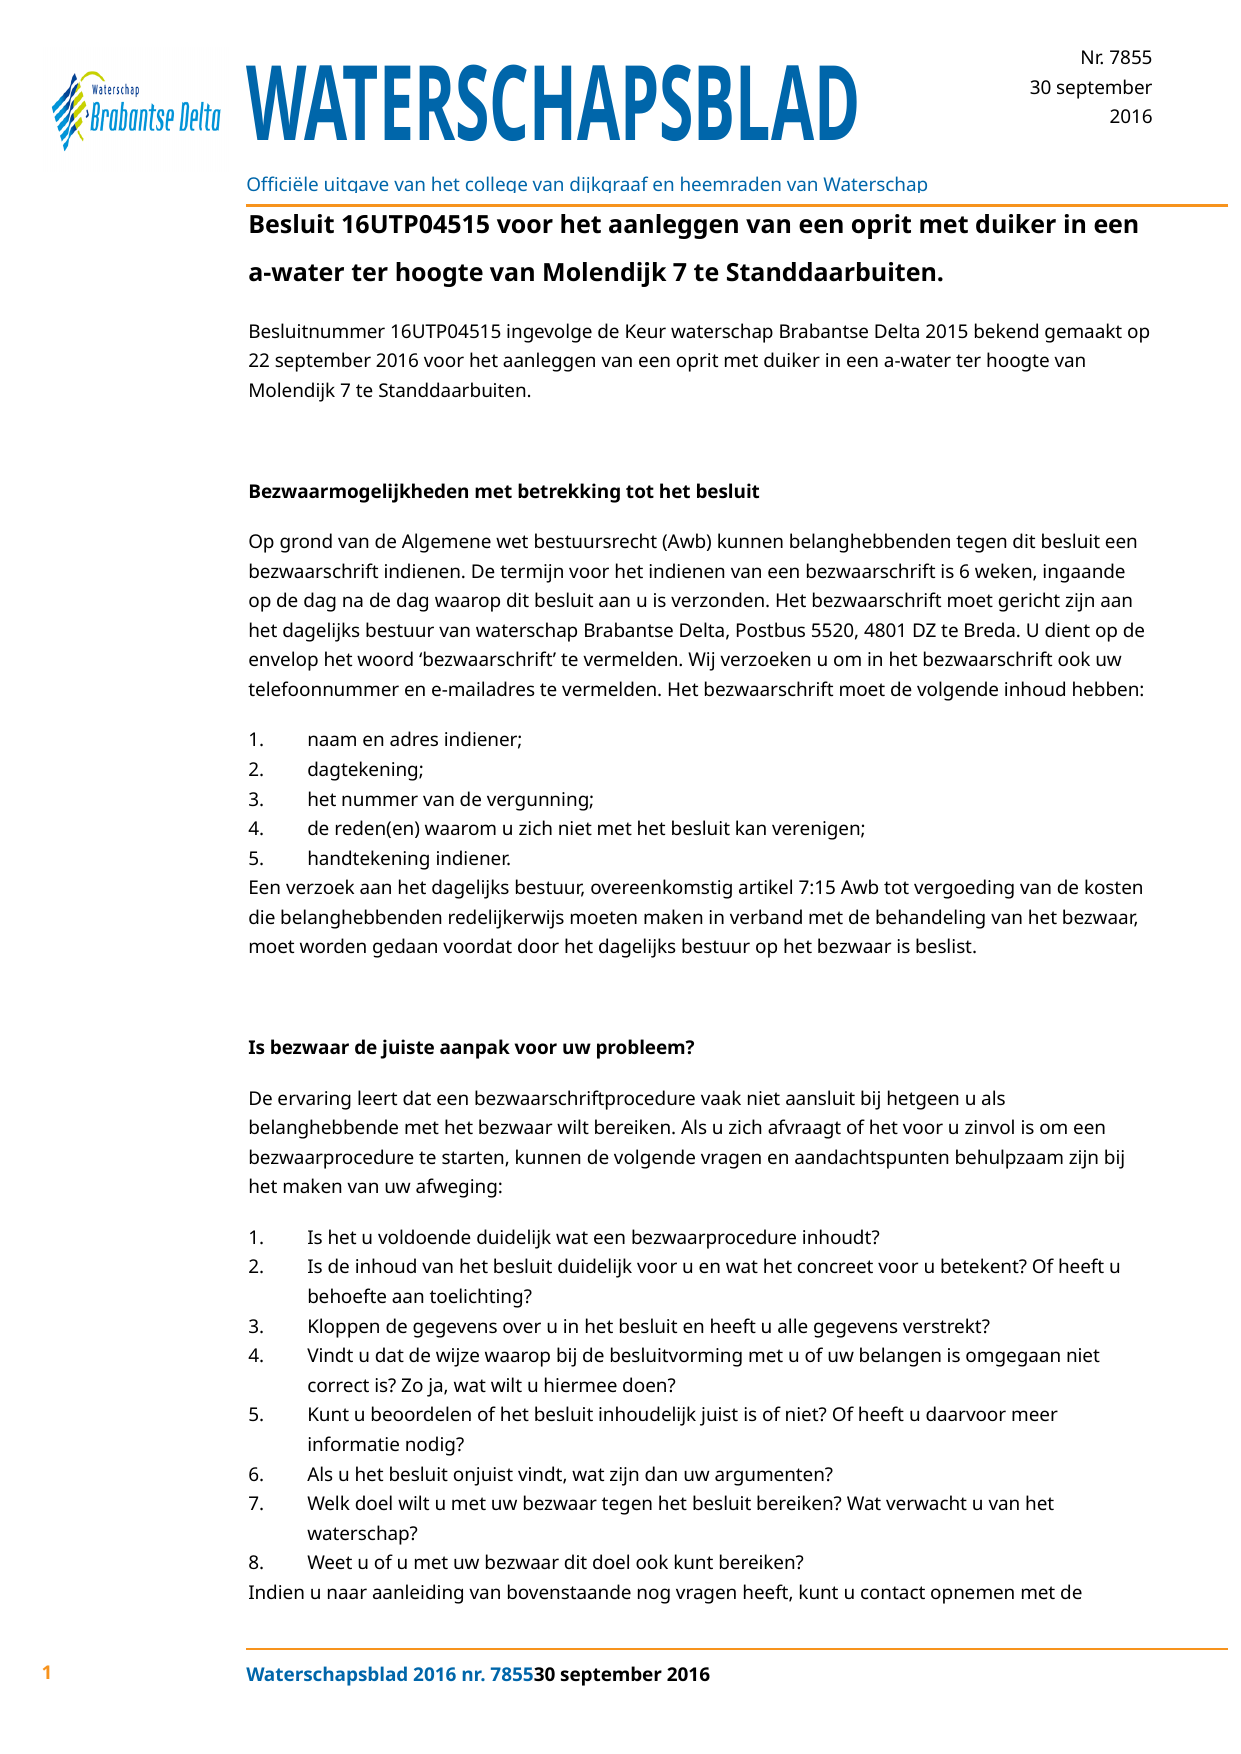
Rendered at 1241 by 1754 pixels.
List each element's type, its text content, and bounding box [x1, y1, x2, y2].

list Welk doel wilt u met uw bezwaar tegen het besluit bereiken? Wat verwacht u van het waterschap? [248, 1490, 1152, 1546]
text De ervaring leert dat een bezwaarschriftprocedure vaak niet aansluit bij hetgeen u als belanghebbende met het bezwaar wilt bereiken. Als u zich afvraagt of het voor u zinvol is om een bezwaarprocedure te starten, kunnen de volgende vragen en aandachtspunten behulpzaam zijn bij het maken van uw afweging: [248, 1085, 1152, 1199]
text Besluit 16UTP04515 voor het aanleggen van een oprit met duiker in een a-water ter hoogte van Molendijk 7 te Standdaarbuiten. [248, 207, 1152, 288]
text Besluitnummer 16UTP04515 ingevolge de Keur waterschap Brabantse Delta 2015 bekend gemaakt op 22 september 2016 voor het aanleggen van een oprit met duiker in een a-water ter hoogte van Molendijk 7 te Standdaarbuiten. [248, 318, 1152, 403]
list Als u het besluit onjuist vindt, wat zijn dan uw argumenten? [248, 1461, 1152, 1487]
text Bezwaarmogelijkheden met betrekking tot het besluit [248, 478, 1152, 504]
list naam en adres indiener; [248, 727, 1152, 752]
list Kloppen de gegevens over u in het besluit en heeft u alle gegevens verstrekt? [248, 1313, 1152, 1339]
list dagtekening; [248, 756, 1152, 782]
list Vindt u dat de wijze waarop bij de besluitvorming met u of uw belangen is omgegaan niet correct is? Zo ja, wat wilt u hiermee doen? [248, 1342, 1152, 1398]
list Kunt u beoordelen of het besluit inhoudelijk juist is of niet? Of heeft u daarvoor meer informatie nodig? [248, 1402, 1152, 1457]
picture [41, 47, 231, 172]
list Is de inhoud van het besluit duidelijk voor u en wat het concreet voor u betekent? Of heeft u behoefte aan toelichting? [248, 1254, 1152, 1309]
text Op grond van de Algemene wet bestuursrecht (Awb) kunnen belanghebbenden tegen dit besluit een bezwaarschrift indienen. De termijn voor het indienen van een bezwaarschrift is 6 weken, ingaande op de dag na de dag waarop dit besluit aan u is verzonden. Het bezwaarschrift moet gericht zijn aan het dagelijks bestuur van waterschap Brabantse Delta, Postbus 5520, 4801 DZ te Breda. U dient op de envelop het woord ‘bezwaarschrift’ te vermelden. Wij verzoeken u om in het bezwaarschrift ook uw telefoonnummer en e‑mailadres te vermelden. Het bezwaarschrift moet de volgende inhoud hebben: [248, 528, 1152, 702]
list het nummer van de vergunning; [248, 786, 1152, 812]
list handtekening indiener. [248, 845, 1152, 871]
list de reden(en) waarom u zich niet met het besluit kan verenigen; [248, 815, 1152, 841]
list Is het u voldoende duidelijk wat een bezwaarprocedure inhoudt? [248, 1224, 1152, 1250]
text Indien u naar aanleiding van bovenstaande nog vragen heeft, kunt u contact opnemen met de [248, 1579, 1152, 1605]
text Een verzoek aan het dagelijks bestuur, overeenkomstig artikel 7:15 Awb tot vergoeding van de kosten die belanghebbenden redelijkerwijs moeten maken in verband met de behandeling van het bezwaar, moet worden gedaan voordat door het dagelijks bestuur op het bezwaar is beslist. [248, 874, 1152, 959]
list Weet u of u met uw bezwaar dit doel ook kunt bereiken? [248, 1549, 1152, 1575]
text Is bezwaar de juiste aanpak voor uw probleem? [248, 1034, 1152, 1060]
